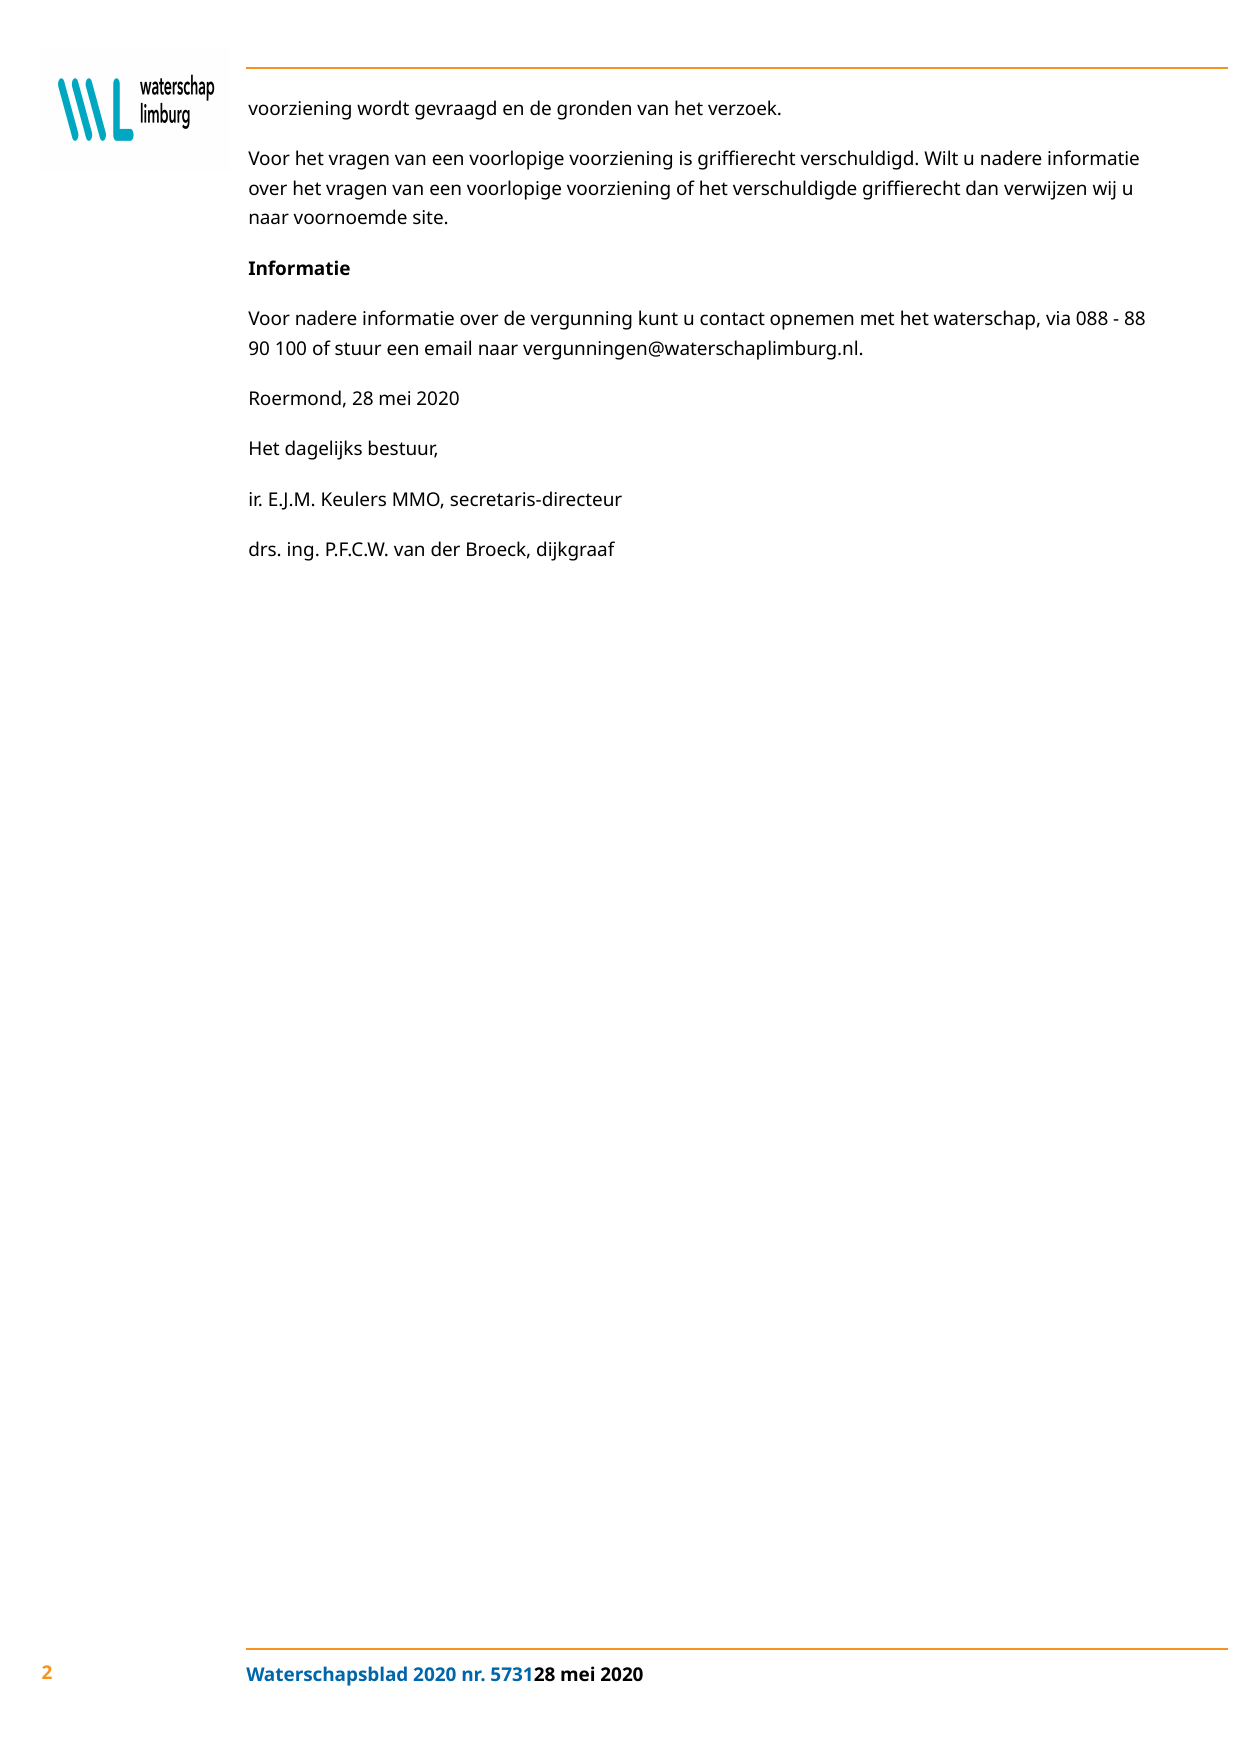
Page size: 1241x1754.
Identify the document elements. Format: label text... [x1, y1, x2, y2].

text Het dagelijks bestuur, [248, 436, 1152, 461]
text voorziening wordt gevraagd en de gronden van het verzoek. [248, 95, 1152, 121]
text Informatie [248, 255, 1152, 281]
text Voor het vragen van een voorlopige voorziening is griffierecht verschuldigd. Wilt u nadere informatie over het vragen van een voorlopige voorziening of het verschuldigde griffierecht dan verwijzen wij u naar voornoemde site. [248, 145, 1152, 230]
text drs. ing. P.F.C.W. van der Broeck, dijkgraaf [248, 536, 1152, 562]
text Voor nadere informatie over de vergunning kunt u contact opnemen met het waterschap, via 088 - 88 90 100 of stuur een email naar vergunningen@waterschaplimburg.nl. [248, 305, 1152, 361]
text Roermond, 28 mei 2020 [248, 385, 1152, 411]
text ir. E.J.M. Keulers MMO, secretaris-directeur [248, 486, 1152, 512]
picture [41, 47, 231, 172]
